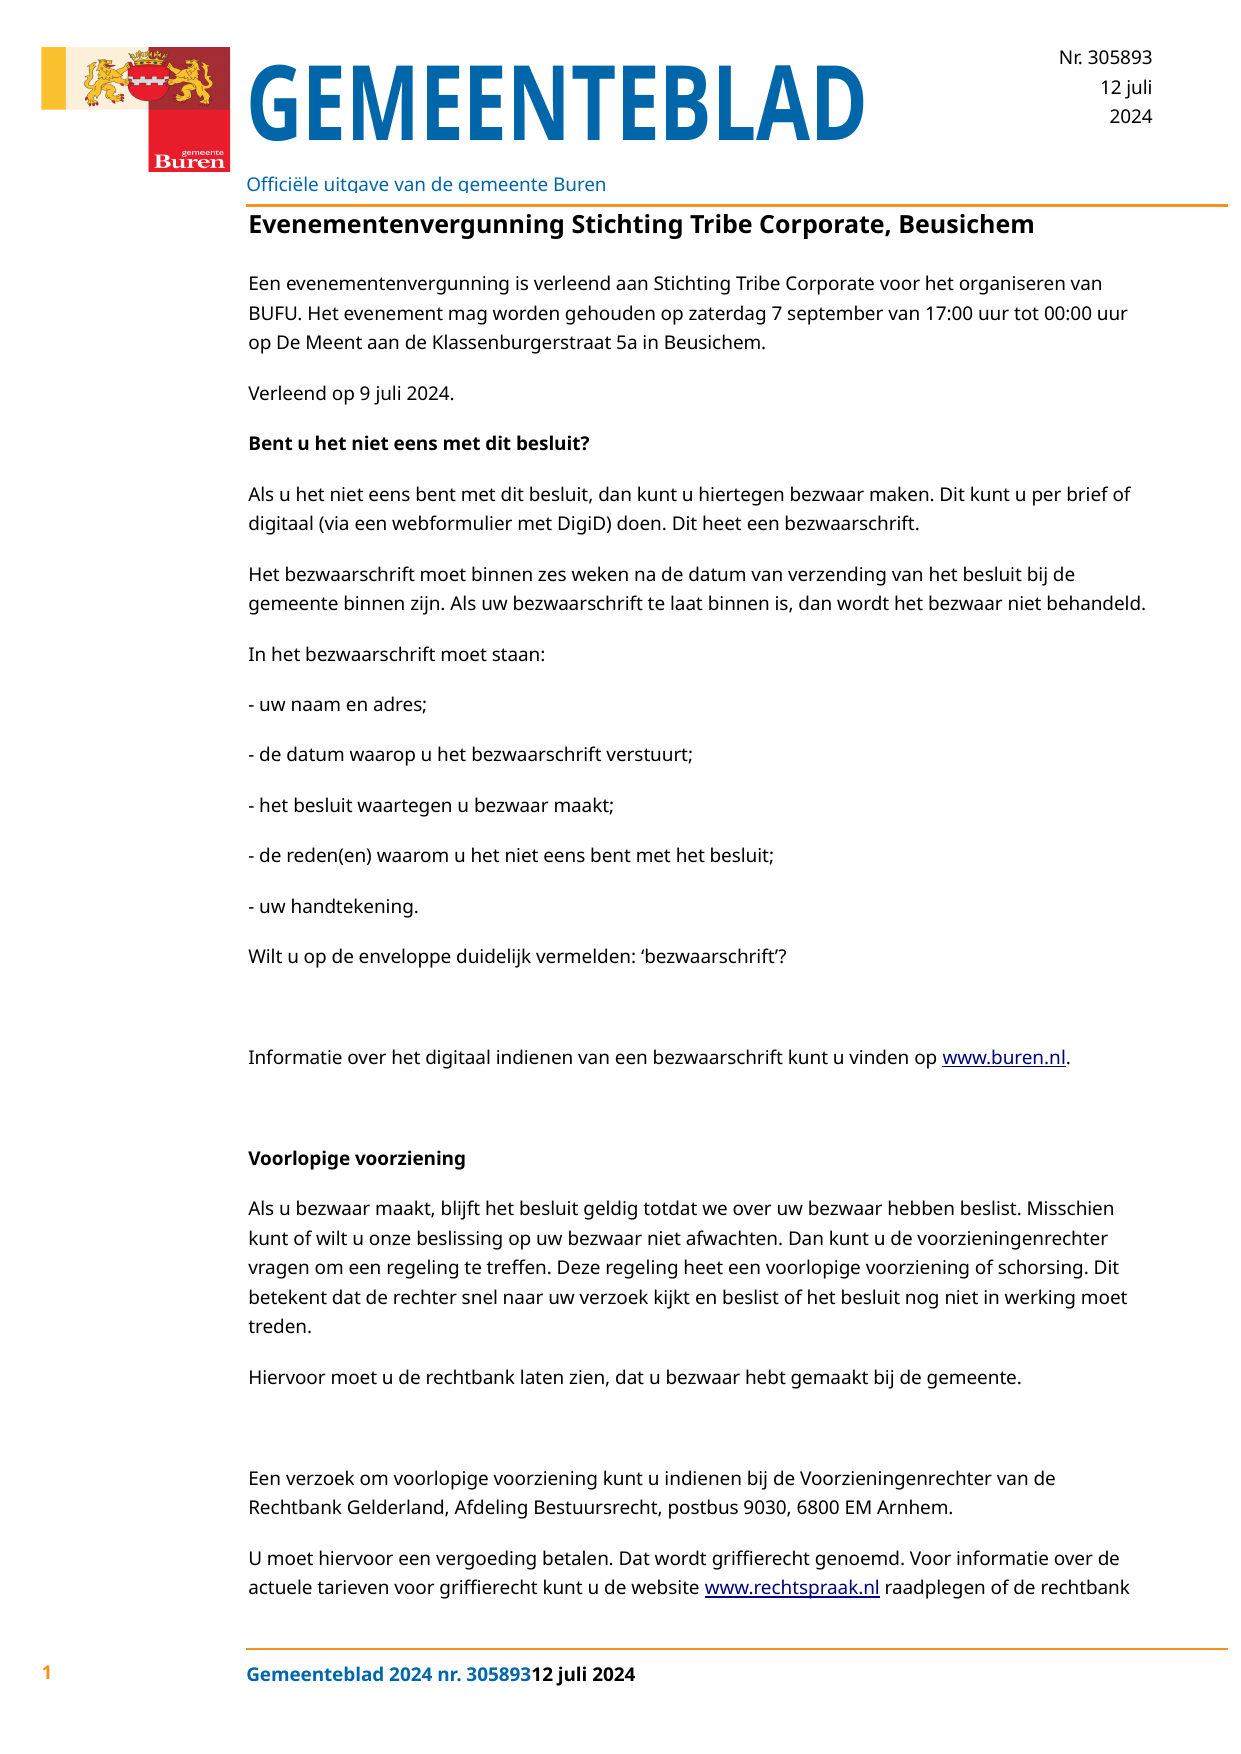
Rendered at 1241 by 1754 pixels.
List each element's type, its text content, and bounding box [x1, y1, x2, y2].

text U moet hiervoor een vergoeding betalen. Dat wordt griffierecht genoemd. Voor informatie over de actuele tarieven voor griffierecht kunt u de website www.rechtspraak.nl raadplegen of de rechtbank [248, 1545, 1152, 1600]
text Als u bezwaar maakt, blijft het besluit geldig totdat we over uw bezwaar hebben beslist. Misschien kunt of wilt u onze beslissing op uw bezwaar niet afwachten. Dan kunt u de voorzieningenrechter vragen om een regeling te treffen. Deze regeling heet een voorlopige voorziening of schorsing. Dit betekent dat de rechter snel naar uw verzoek kijkt en beslist of het besluit nog niet in werking moet treden. [248, 1195, 1152, 1339]
picture [41, 47, 231, 172]
text Wilt u op de enveloppe duidelijk vermelden: ‘bezwaarschrift’? [248, 943, 1152, 969]
text Verleend op 9 juli 2024. [248, 380, 1152, 406]
text Bent u het niet eens met dit besluit? [248, 430, 1152, 456]
text - het besluit waartegen u bezwaar maakt; [248, 792, 1152, 818]
text Evenementenvergunning Stichting Tribe Corporate, Beusichem [248, 207, 1152, 241]
text - de datum waarop u het bezwaarschrift verstuurt; [248, 742, 1152, 767]
text Voorlopige voorziening [248, 1145, 1152, 1171]
text Het bezwaarschrift moet binnen zes weken na de datum van verzending van het besluit bij de gemeente binnen zijn. Als uw bezwaarschrift te laat binnen is, dan wordt het bezwaar niet behandeld. [248, 561, 1152, 616]
text - uw handtekening. [248, 893, 1152, 918]
text Hiervoor moet u de rechtbank laten zien, dat u bezwaar hebt gemaakt bij de gemeente. [248, 1364, 1152, 1390]
text Informatie over het digitaal indienen van een bezwaarschrift kunt u vinden op www.buren.nl. [248, 1044, 1152, 1070]
text Een verzoek om voorlopige voorziening kunt u indienen bij de Voorzieningenrechter van de Rechtbank Gelderland, Afdeling Bestuursrecht, postbus 9030, 6800 EM Arnhem. [248, 1465, 1152, 1520]
text - de reden(en) waarom u het niet eens bent met het besluit; [248, 842, 1152, 868]
text In het bezwaarschrift moet staan: [248, 641, 1152, 666]
text - uw naam en adres; [248, 691, 1152, 717]
text Een evenementenvergunning is verleend aan Stichting Tribe Corporate voor het organiseren van BUFU. Het evenement mag worden gehouden op zaterdag 7 september van 17:00 uur tot 00:00 uur op De Meent aan de Klassenburgerstraat 5a in Beusichem. [248, 270, 1152, 355]
text Als u het niet eens bent met dit besluit, dan kunt u hiertegen bezwaar maken. Dit kunt u per brief of digitaal (via een webformulier met DigiD) doen. Dit heet een bezwaarschrift. [248, 481, 1152, 536]
